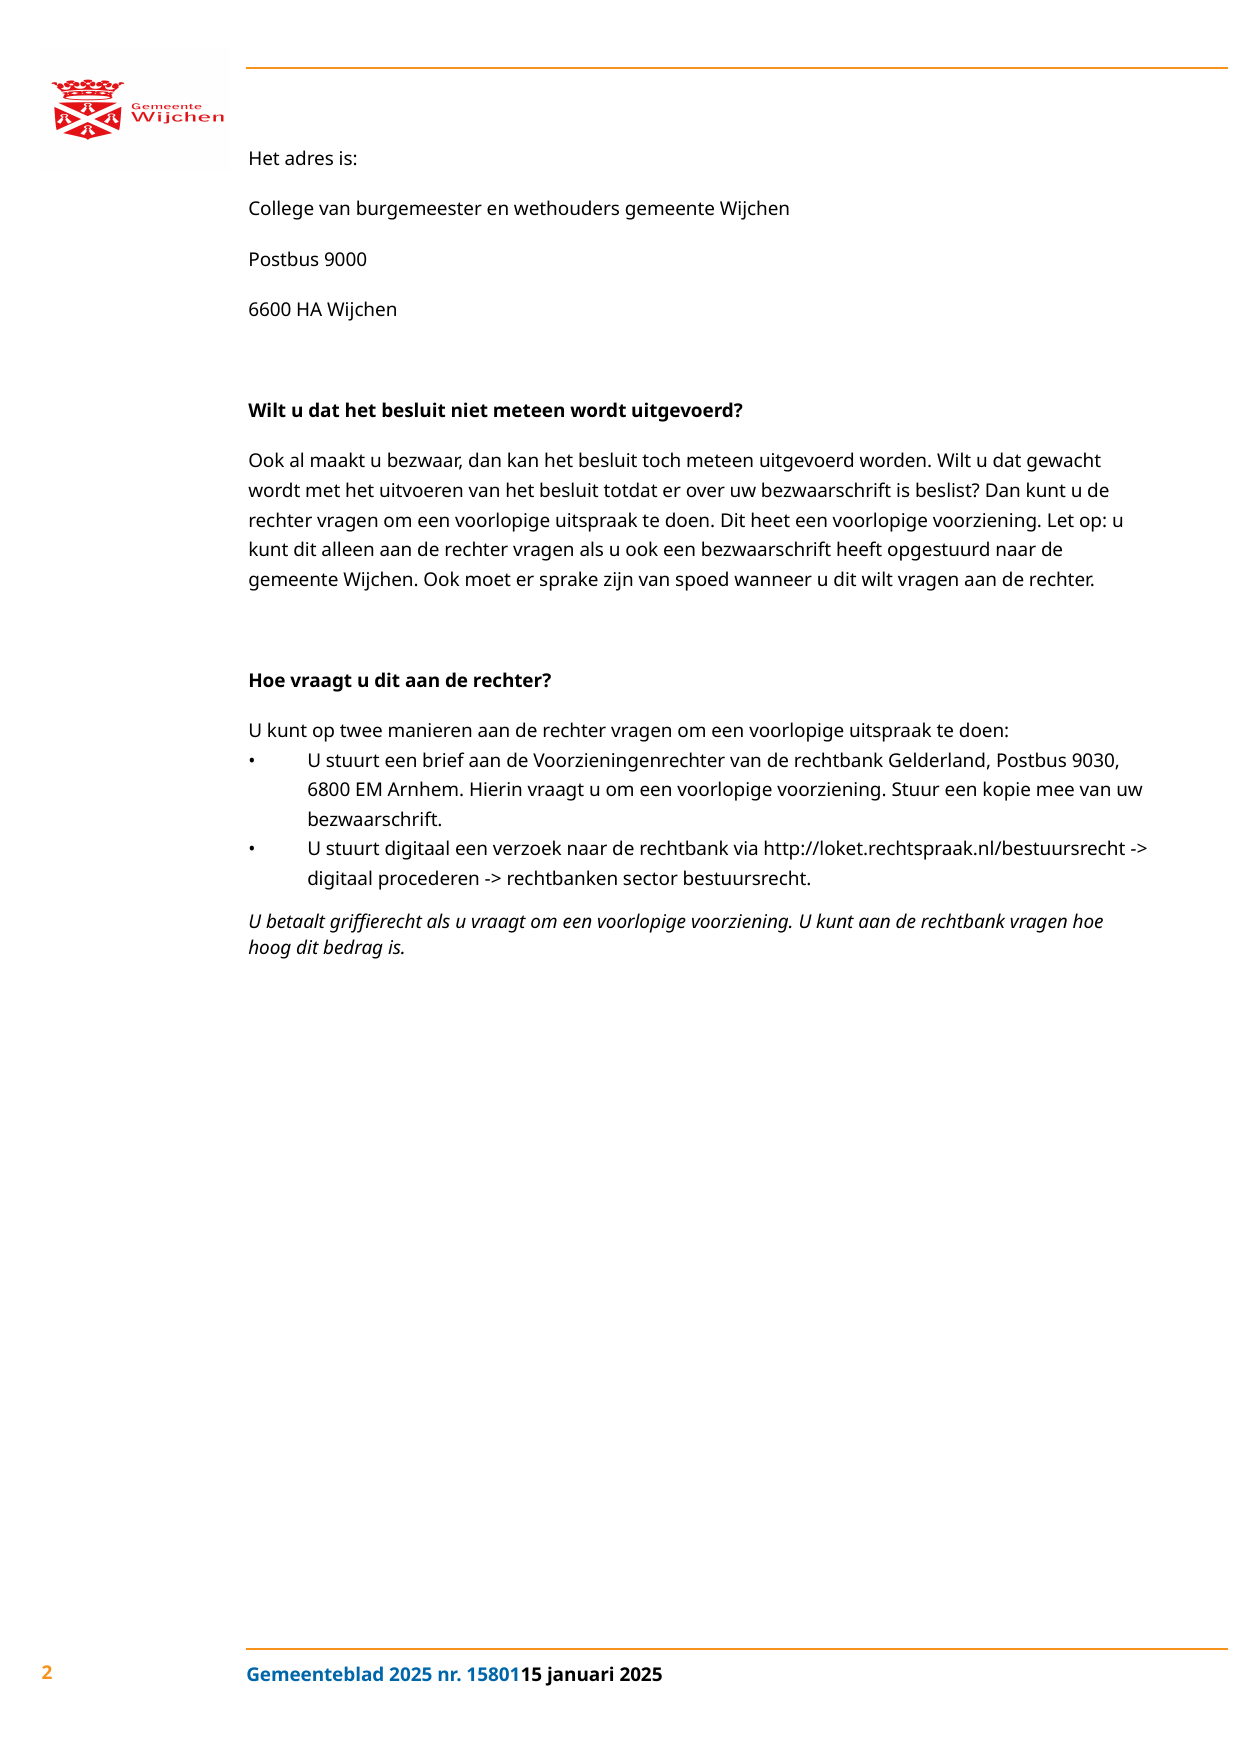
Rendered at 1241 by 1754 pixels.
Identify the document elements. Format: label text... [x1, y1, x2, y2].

text Ook al maakt u bezwaar, dan kan het besluit toch meteen uitgevoerd worden. Wilt u dat gewacht wordt met het uitvoeren van het besluit totdat er over uw bezwaarschrift is beslist? Dan kunt u de rechter vragen om een voorlopige uitspraak te doen. Dit heet een voorlopige voorziening. Let op: u kunt dit alleen aan de rechter vragen als u ook een bezwaarschrift heeft opgestuurd naar de gemeente Wijchen. Ook moet er sprake zijn van spoed wanneer u dit wilt vragen aan de rechter. [248, 448, 1152, 592]
text Hoe vraagt u dit aan de rechter? [248, 667, 1152, 693]
picture [41, 47, 231, 172]
text Het adres is: [248, 145, 1152, 171]
text 6600 HA Wijchen [248, 296, 1152, 322]
list U stuurt een brief aan de Voorzieningenrechter van de rechtbank Gelderland, Postbus 9030, 6800 EM Arnhem. Hierin vraagt u om een voorlopige voorziening. Stuur een kopie mee van uw bezwaarschrift. [248, 747, 1152, 832]
text U betaalt griffierecht als u vraagt om een voorlopige voorziening. U kunt aan de rechtbank vragen hoe hoog dit bedrag is. [248, 908, 1152, 960]
text U kunt op twee manieren aan de rechter vragen om een voorlopige uitspraak te doen: [248, 717, 1152, 743]
text College van burgemeester en wethouders gemeente Wijchen [248, 196, 1152, 221]
text Postbus 9000 [248, 246, 1152, 272]
list U stuurt digitaal een verzoek naar de rechtbank via http://loket.rechtspraak.nl/bestuursrecht -> digitaal procederen -> rechtbanken sector bestuursrecht. [248, 836, 1152, 891]
text Wilt u dat het besluit niet meteen wordt uitgevoerd? [248, 397, 1152, 423]
